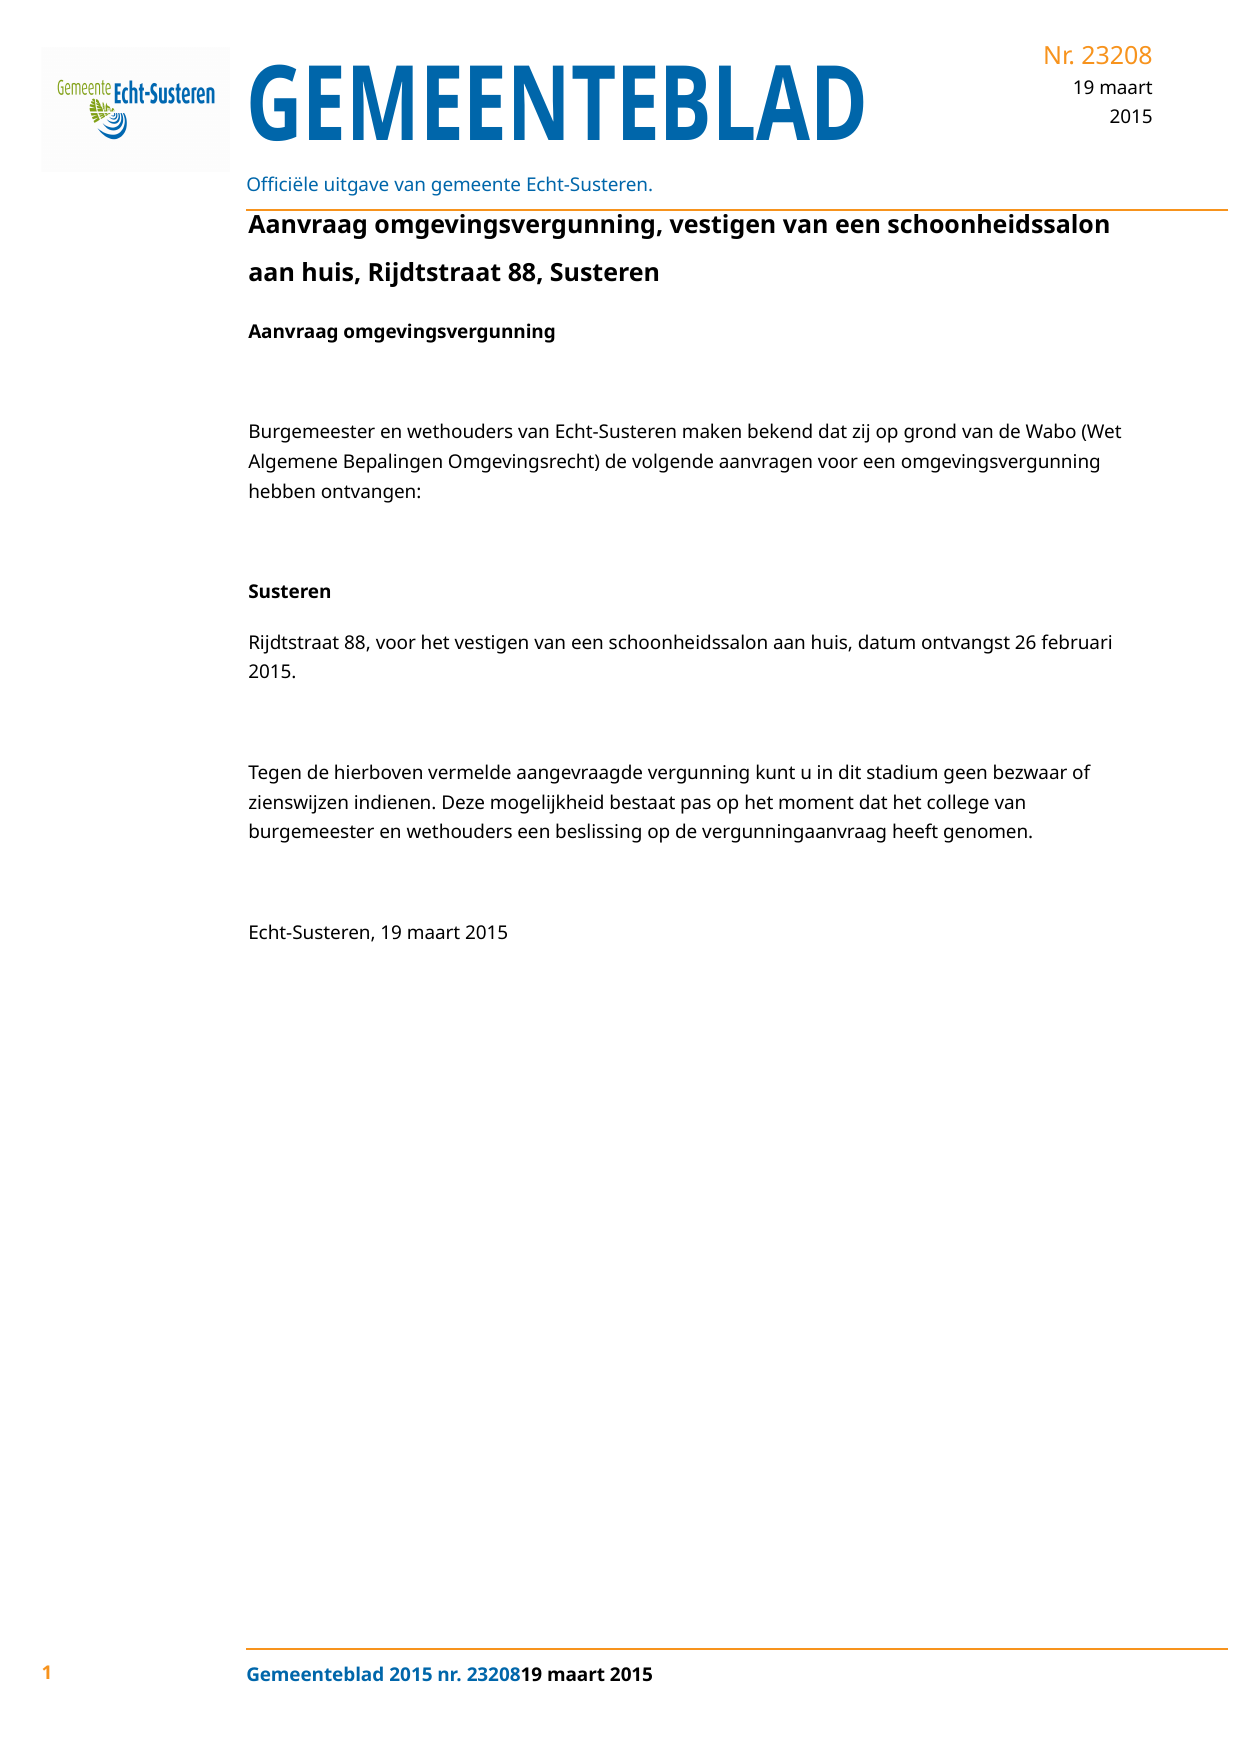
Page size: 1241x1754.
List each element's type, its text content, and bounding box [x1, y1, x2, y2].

picture [41, 47, 231, 172]
text Aanvraag omgevingsvergunning, vestigen van een schoonheidssalon aan huis, Rijdtstraat 88, Susteren [248, 211, 1152, 288]
text Echt-Susteren, 19 maart 2015 [248, 919, 1152, 945]
text Susteren [248, 579, 1152, 604]
text Burgemeester en wethouders van Echt-Susteren maken bekend dat zij op grond van de Wabo (Wet Algemene Bepalingen Omgevingsrecht) de volgende aanvragen voor een omgevingsvergunning hebben ontvangen: [248, 419, 1152, 504]
text Aanvraag omgevingsvergunning [248, 318, 1152, 344]
text Rijdtstraat 88, voor het vestigen van een schoonheidssalon aan huis, datum ontvangst 26 februari 2015. [248, 629, 1152, 684]
text Tegen de hierboven vermelde aangevraagde vergunning kunt u in dit stadium geen bezwaar of zienswijzen indienen. Deze mogelijkheid bestaat pas op het moment dat het college van burgemeester en wethouders een beslissing op de vergunningaanvraag heeft genomen. [248, 759, 1152, 844]
